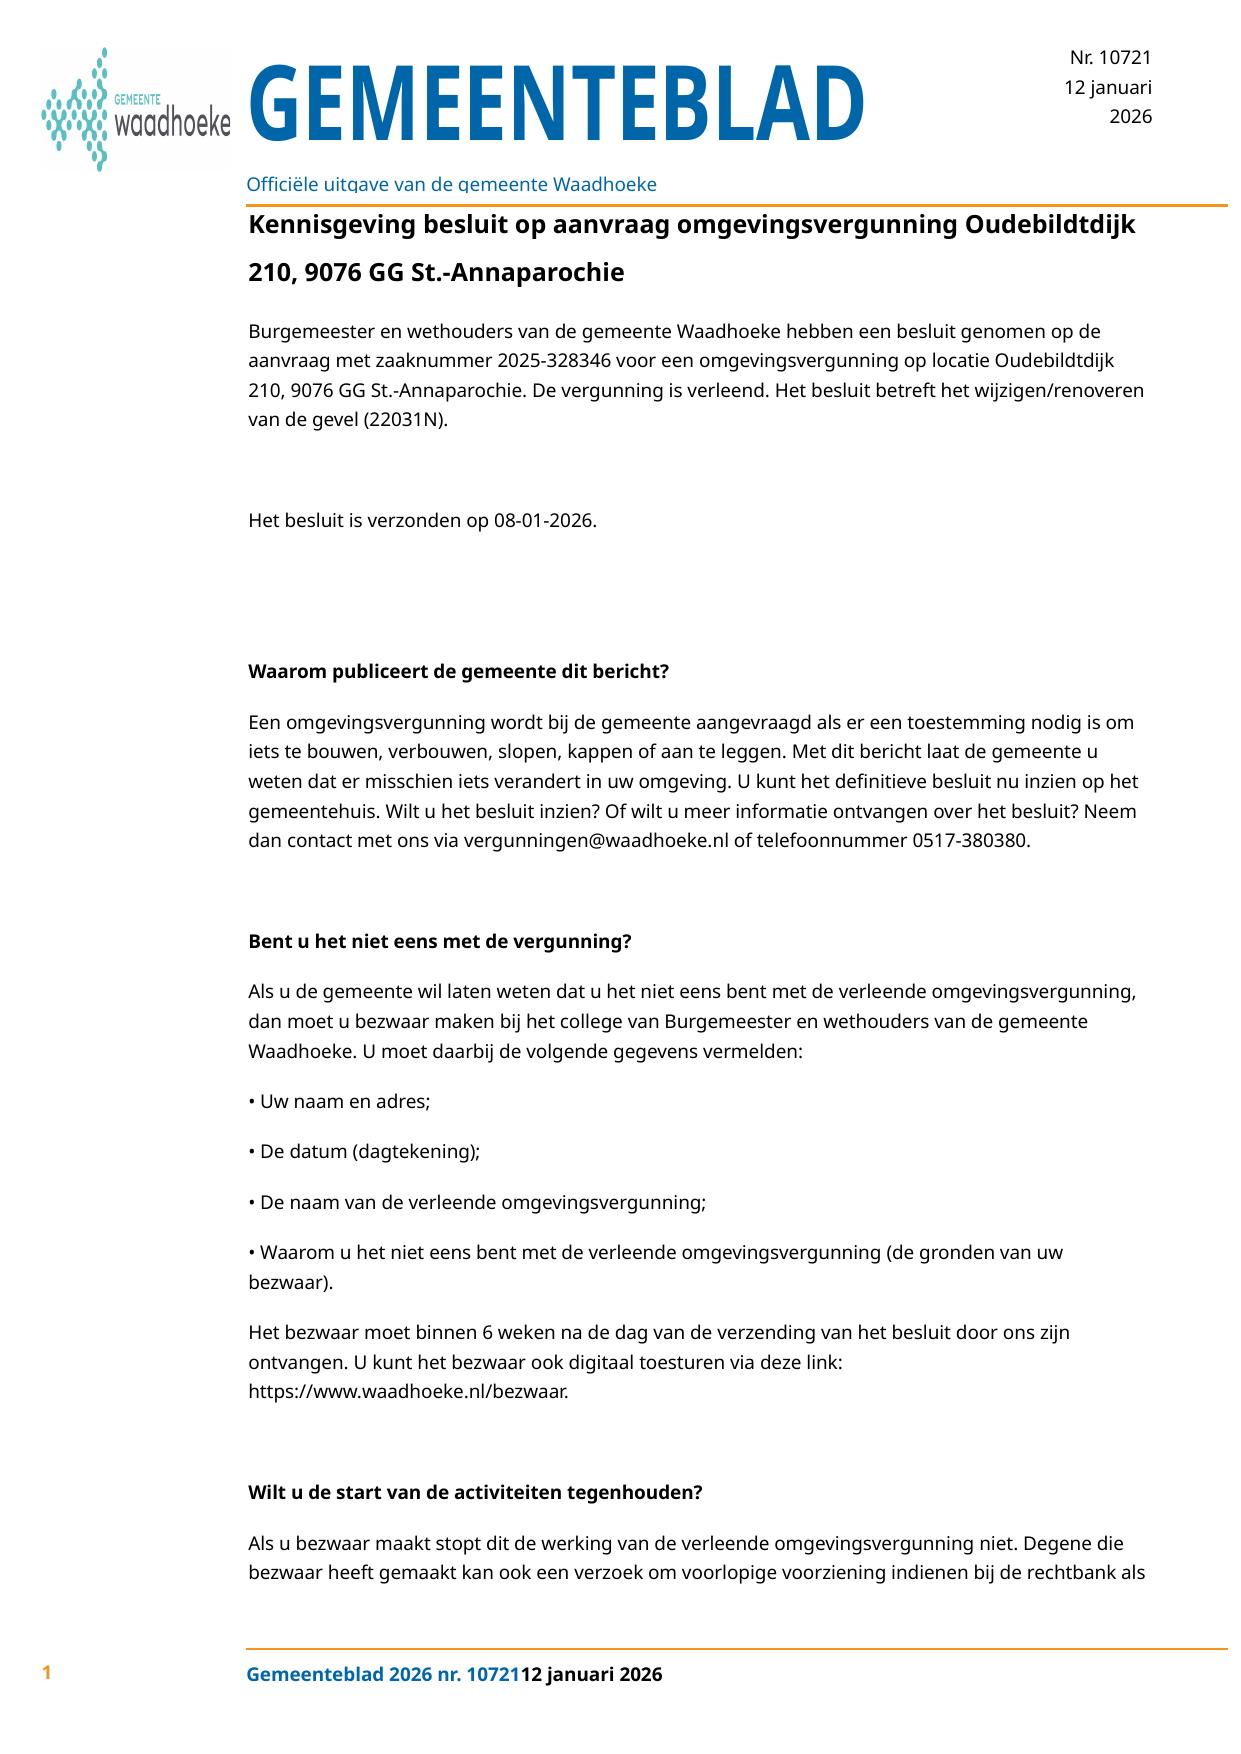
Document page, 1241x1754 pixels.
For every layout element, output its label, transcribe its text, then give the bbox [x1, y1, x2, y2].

text Waarom publiceert de gemeente dit bericht? [248, 659, 1152, 684]
picture [41, 47, 231, 172]
text • Uw naam en adres; [248, 1088, 1152, 1114]
text Kennisgeving besluit op aanvraag omgevingsvergunning Oudebildtdijk 210, 9076 GG St.-Annaparochie [248, 207, 1152, 288]
text Wilt u de start van de activiteiten tegenhouden? [248, 1479, 1152, 1505]
text Bent u het niet eens met de vergunning? [248, 928, 1152, 954]
text Het besluit is verzonden op 08-01-2026. [248, 507, 1152, 533]
text Burgemeester en wethouders van de gemeente Waadhoeke hebben een besluit genomen op de aanvraag met zaaknummer 2025-328346 voor een omgevingsvergunning op locatie Oudebildtdijk 210, 9076 GG St.-Annaparochie. De vergunning is verleend. Het besluit betreft het wijzigen/renoveren van de gevel (22031N). [248, 318, 1152, 432]
text Als u bezwaar maakt stopt dit de werking van de verleende omgevingsvergunning niet. Degene die bezwaar heeft gemaakt kan ook een verzoek om voorlopige voorziening indienen bij de rechtbank als [248, 1530, 1152, 1585]
text Het bezwaar moet binnen 6 weken na de dag van de verzending van het besluit door ons zijn ontvangen. U kunt het bezwaar ook digitaal toesturen via deze link: https://www.waadhoeke.nl/bezwaar. [248, 1319, 1152, 1404]
text • Waarom u het niet eens bent met de verleende omgevingsvergunning (de gronden van uw bezwaar). [248, 1239, 1152, 1295]
text Als u de gemeente wil laten weten dat u het niet eens bent met de verleende omgevingsvergunning, dan moet u bezwaar maken bij het college van Burgemeester en wethouders van de gemeente Waadhoeke. U moet daarbij de volgende gegevens vermelden: [248, 979, 1152, 1064]
text • De naam van de verleende omgevingsvergunning; [248, 1189, 1152, 1215]
text • De datum (dagtekening); [248, 1139, 1152, 1164]
text Een omgevingsvergunning wordt bij de gemeente aangevraagd als er een toestemming nodig is om iets te bouwen, verbouwen, slopen, kappen of aan te leggen. Met dit bericht laat de gemeente u weten dat er misschien iets verandert in uw omgeving. U kunt het definitieve besluit nu inzien op het gemeentehuis. Wilt u het besluit inzien? Of wilt u meer informatie ontvangen over het besluit? Neem dan contact met ons via vergunningen@waadhoeke.nl of telefoonnummer 0517-380380. [248, 709, 1152, 853]
